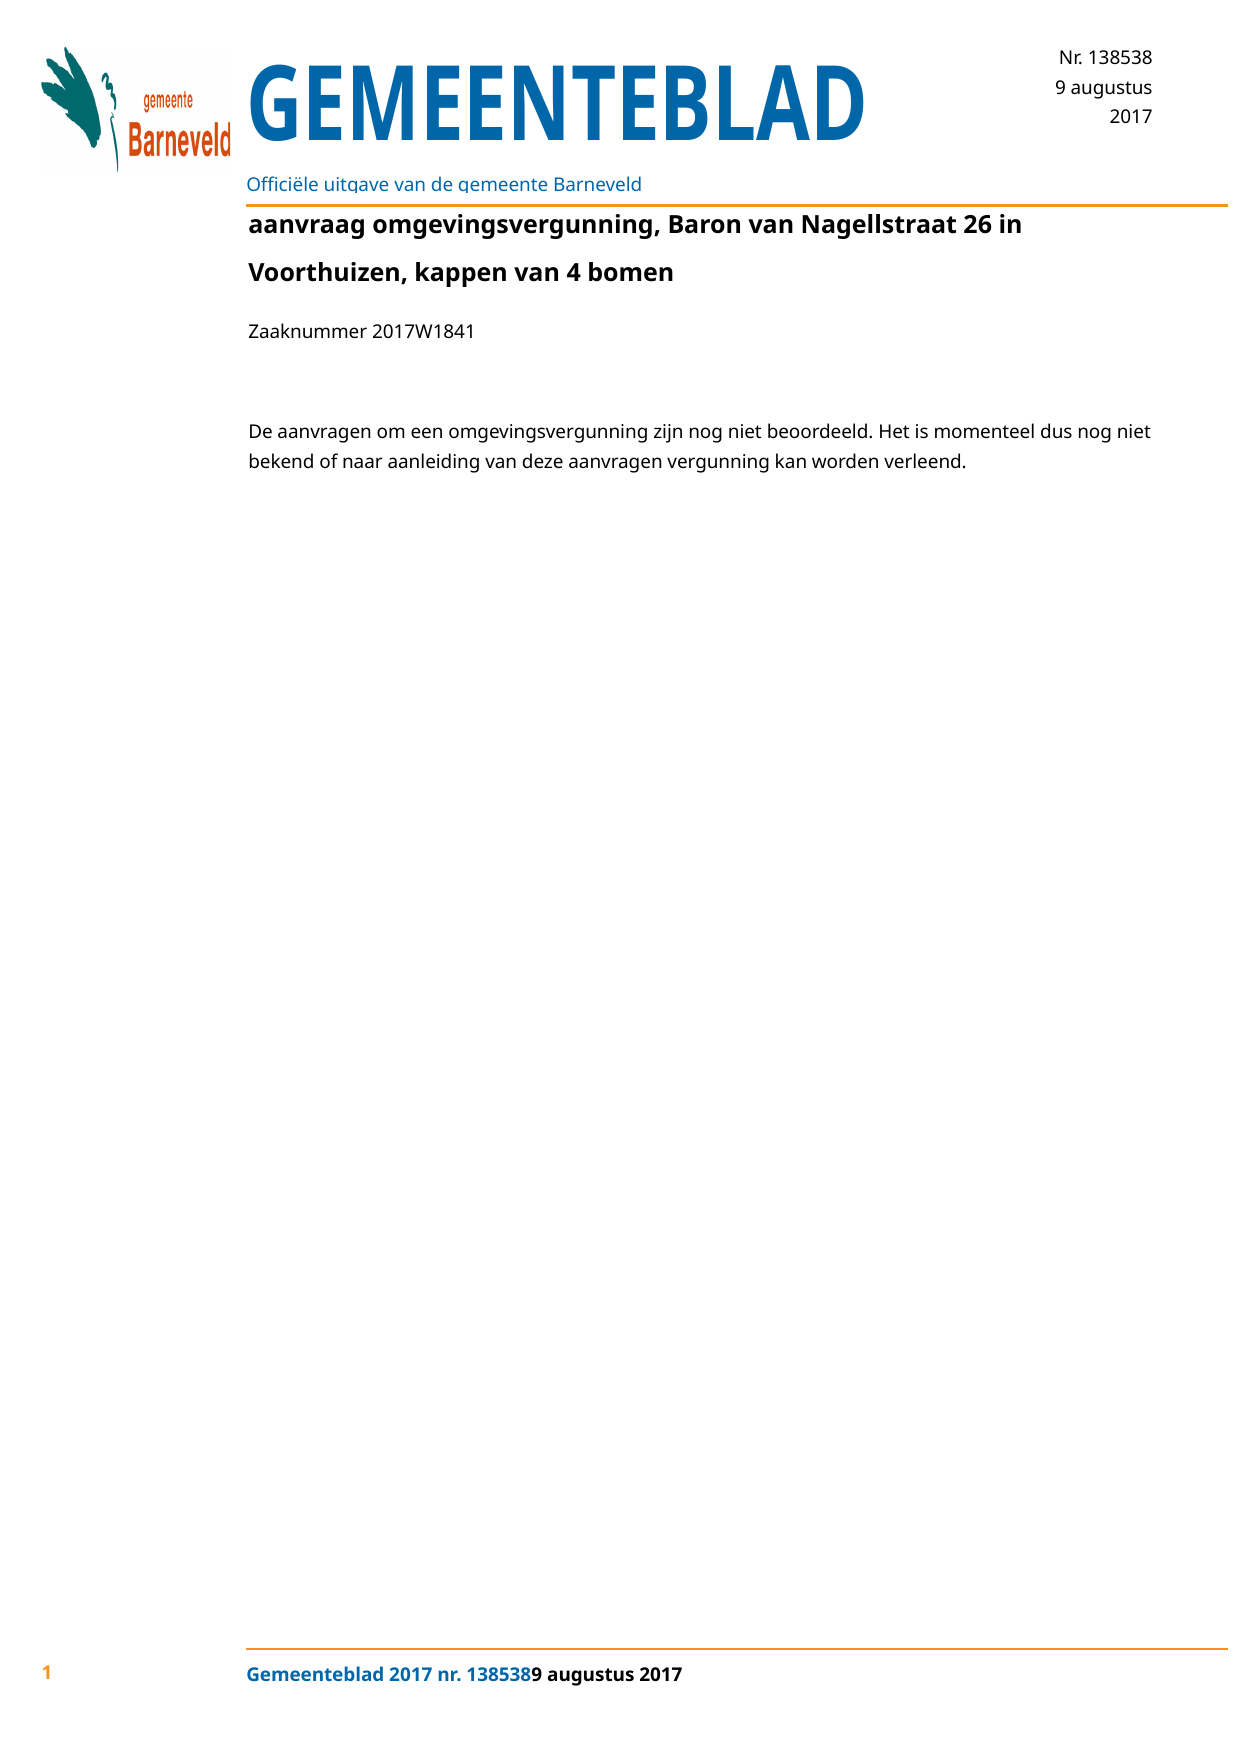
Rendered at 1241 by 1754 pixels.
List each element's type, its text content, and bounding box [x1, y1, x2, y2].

text Zaaknummer 2017W1841 [248, 318, 1152, 344]
text De aanvragen om een omgevingsvergunning zijn nog niet beoordeeld. Het is momenteel dus nog niet bekend of naar aanleiding van deze aanvragen vergunning kan worden verleend. [248, 419, 1152, 474]
picture [41, 47, 231, 172]
text aanvraag omgevingsvergunning, Baron van Nagellstraat 26 in Voorthuizen, kappen van 4 bomen [248, 207, 1152, 288]
